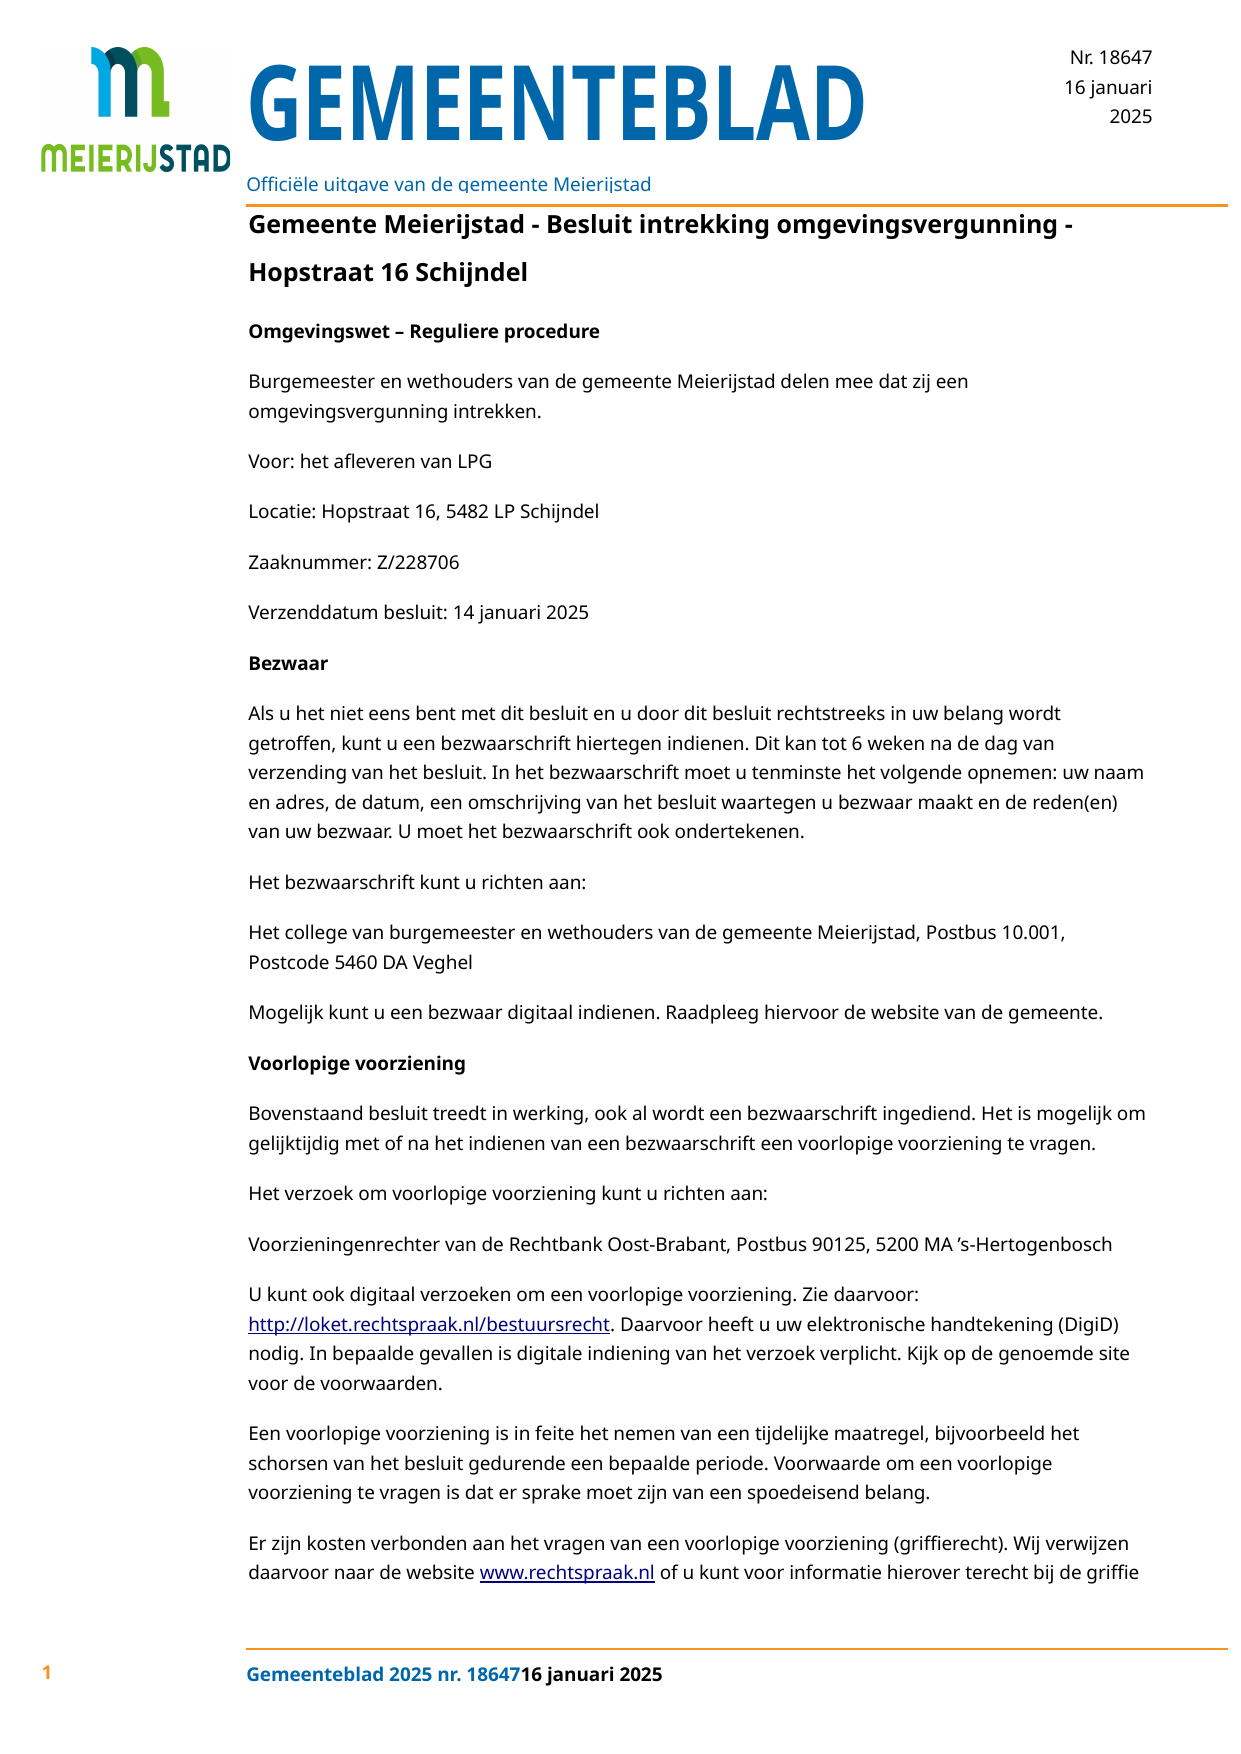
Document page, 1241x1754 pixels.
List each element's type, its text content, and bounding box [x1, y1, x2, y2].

text Een voorlopige voorziening is in feite het nemen van een tijdelijke maatregel, bijvoorbeeld het schorsen van het besluit gedurende een bepaalde periode. Voorwaarde om een voorlopige voorziening te vragen is dat er sprake moet zijn van een spoedeisend belang. [248, 1420, 1152, 1505]
text Gemeente Meierijstad - Besluit intrekking omgevingsvergunning - Hopstraat 16 Schijndel [248, 207, 1152, 288]
text Bovenstaand besluit treedt in werking, ook al wordt een bezwaarschrift ingediend. Het is mogelijk om gelijktijdig met of na het indienen van een bezwaarschrift een voorlopige voorziening te vragen. [248, 1100, 1152, 1156]
text Bezwaar [248, 650, 1152, 676]
text Zaaknummer: Z/228706 [248, 549, 1152, 575]
text Het verzoek om voorlopige voorziening kunt u richten aan: [248, 1180, 1152, 1206]
text Mogelijk kunt u een bezwaar digitaal indienen. Raadpleeg hiervoor de website van de gemeente. [248, 999, 1152, 1025]
text Verzenddatum besluit: 14 januari 2025 [248, 599, 1152, 625]
text Locatie: Hopstraat 16, 5482 LP Schijndel [248, 499, 1152, 524]
text Het college van burgemeester en wethouders van de gemeente Meierijstad, Postbus 10.001, Postcode 5460 DA Veghel [248, 919, 1152, 975]
text Omgevingswet – Reguliere procedure [248, 318, 1152, 344]
text Burgemeester en wethouders van de gemeente Meierijstad delen mee dat zij een omgevingsvergunning intrekken. [248, 368, 1152, 424]
text Er zijn kosten verbonden aan het vragen van een voorlopige voorziening (griffierecht). Wij verwijzen daarvoor naar de website www.rechtspraak.nl of u kunt voor informatie hierover terecht bij de griffie [248, 1530, 1152, 1585]
text Als u het niet eens bent met dit besluit en u door dit besluit rechtstreeks in uw belang wordt getroffen, kunt u een bezwaarschrift hiertegen indienen. Dit kan tot 6 weken na de dag van verzending van het besluit. In het bezwaarschrift moet u tenminste het volgende opnemen: uw naam en adres, de datum, een omschrijving van het besluit waartegen u bezwaar maakt en de reden(en) van uw bezwaar. U moet het bezwaarschrift ook ondertekenen. [248, 700, 1152, 844]
text U kunt ook digitaal verzoeken om een voorlopige voorziening. Zie daarvoor: http://loket.rechtspraak.nl/bestuursrecht. Daarvoor heeft u uw elektronische handtekening (DigiD) nodig. In bepaalde gevallen is digitale indiening van het verzoek verplicht. Kijk op de genoemde site voor de voorwaarden. [248, 1281, 1152, 1396]
picture [41, 47, 231, 172]
text Voorlopige voorziening [248, 1050, 1152, 1076]
text Voor: het afleveren van LPG [248, 448, 1152, 474]
text Voorzieningenrechter van de Rechtbank Oost-Brabant, Postbus 90125, 5200 MA ’s-Hertogenbosch [248, 1231, 1152, 1257]
text Het bezwaarschrift kunt u richten aan: [248, 869, 1152, 895]
